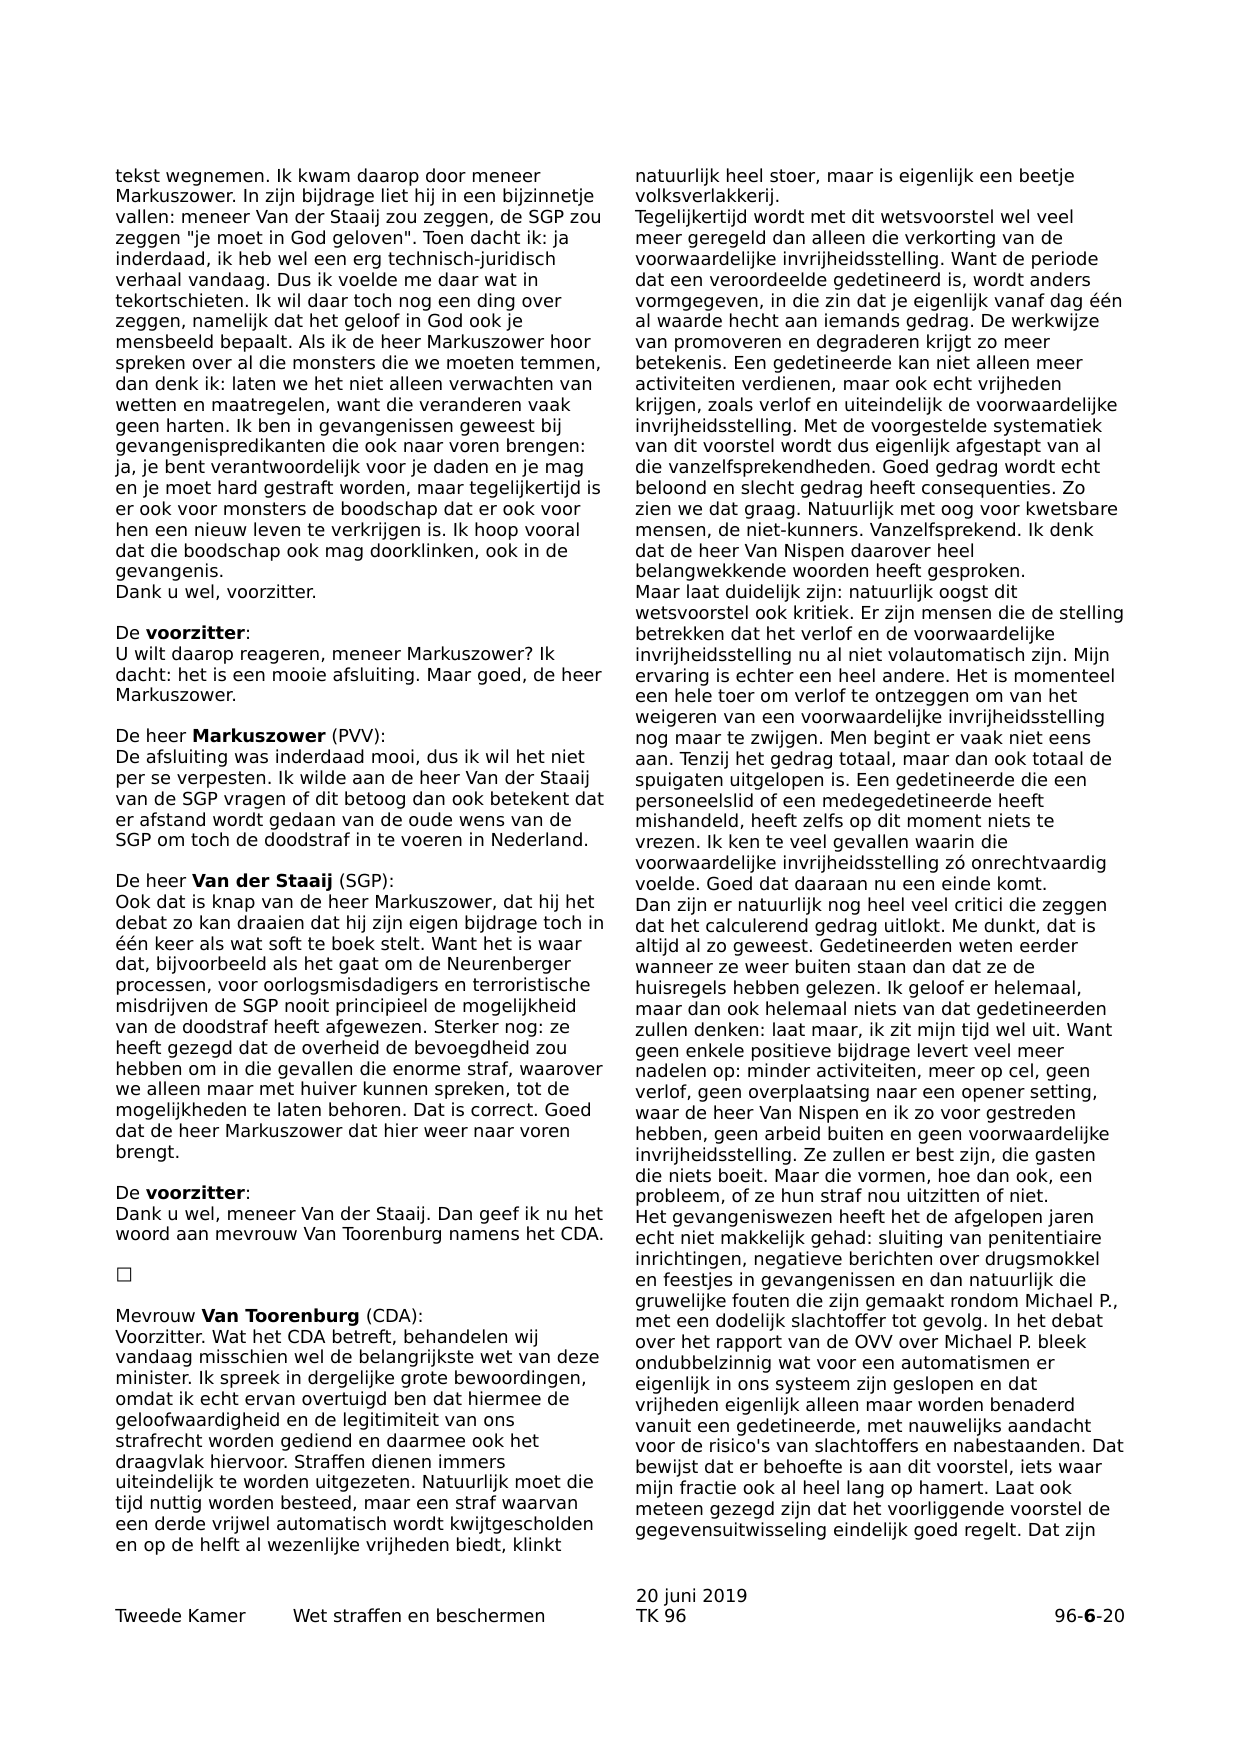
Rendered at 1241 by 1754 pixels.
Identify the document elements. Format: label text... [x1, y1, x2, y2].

text Dank u wel, voorzitter. [115, 582, 605, 603]
text De heer Markuszower (PVV): [115, 726, 605, 747]
text De heer Van der Staaij (SGP): [115, 871, 605, 892]
text Ook dat is knap van de heer Markuszower, dat hij het debat zo kan draaien dat hij zijn eigen bijdrage toch in één keer als wat soft te boek stelt. Want het is waar dat, bijvoorbeeld als het gaat om de Neurenberger processen, voor oorlogsmisdadigers en terroristische misdrijven de SGP nooit principieel de mogelijkheid van de doodstraf heeft afgewezen. Sterker nog: ze heeft gezegd dat de overheid de bevoegdheid zou hebben om in die gevallen die enorme straf, waarover we alleen maar met huiver kunnen spreken, tot de mogelijkheden te laten behoren. Dat is correct. Goed dat de heer Markuszower dat hier weer naar voren brengt. [115, 892, 605, 1162]
text U wilt daarop reageren, meneer Markuszower? Ik dacht: het is een mooie afsluiting. Maar goed, de heer Markuszower. [115, 643, 605, 706]
text Het gevangeniswezen heeft het de afgelopen jaren echt niet makkelijk gehad: sluiting van penitentiaire inrichtingen, negatieve berichten over drugsmokkel en feestjes in gevangenissen en dan natuurlijk die gruwelijke fouten die zijn gemaakt rondom Michael P., met een dodelijk slachtoffer tot gevolg. In het debat over het rapport van de OVV over Michael P. bleek ondubbelzinnig wat voor een automatismen er eigenlijk in ons systeem zijn geslopen en dat vrijheden eigenlijk alleen maar worden benaderd vanuit een gedetineerde, met nauwelijks aandacht voor de risico's van slachtoffers en nabestaanden. Dat bewijst dat er behoefte is aan dit voorstel, iets waar mijn fractie ook al heel lang op hamert. Laat ook meteen gezegd zijn dat het voorliggende voorstel de gegevensuitwisseling eindelijk goed regelt. Dat zijn [635, 1207, 1125, 1540]
text Mevrouw Van Toorenburg (CDA): [115, 1306, 605, 1326]
text De voorzitter: [115, 623, 605, 643]
text natuurlijk heel stoer, maar is eigenlijk een beetje volksverlakkerij. [635, 165, 1125, 207]
text Tegelijkertijd wordt met dit wetsvoorstel wel veel meer geregeld dan alleen die verkorting van de voorwaardelijke invrijheidsstelling. Want de periode dat een veroordeelde gedetineerd is, wordt anders vormgegeven, in die zin dat je eigenlijk vanaf dag één al waarde hecht aan iemands gedrag. De werkwijze van promoveren en degraderen krijgt zo meer betekenis. Een gedetineerde kan niet alleen meer activiteiten verdienen, maar ook echt vrijheden krijgen, zoals verlof en uiteindelijk de voorwaardelijke invrijheidsstelling. Met de voorgestelde systematiek van dit voorstel wordt dus eigenlijk afgestapt van al die vanzelfsprekendheden. Goed gedrag wordt echt beloond en slecht gedrag heeft consequenties. Zo zien we dat graag. Natuurlijk met oog voor kwetsbare mensen, de niet-kunners. Vanzelfsprekend. Ik denk dat de heer Van Nispen daarover heel belangwekkende woorden heeft gesproken. [635, 207, 1125, 582]
text Voorzitter. Wat het CDA betreft, behandelen wij vandaag misschien wel de belangrijkste wet van deze minister. Ik spreek in dergelijke grote bewoordingen, omdat ik echt ervan overtuigd ben dat hiermee de geloofwaardigheid en de legitimiteit van ons strafrecht worden gediend en daarmee ook het draagvlak hiervoor. Straffen dienen immers uiteindelijk te worden uitgezeten. Natuurlijk moet die tijd nuttig worden besteed, maar een straf waarvan een derde vrijwel automatisch wordt kwijtgescholden en op de helft al wezenlijke vrijheden biedt, klinkt [115, 1326, 605, 1556]
text De voorzitter: [115, 1182, 605, 1203]
text Dan zijn er natuurlijk nog heel veel critici die zeggen dat het calculerend gedrag uitlokt. Me dunkt, dat is altijd al zo geweest. Gedetineerden weten eerder wanneer ze weer buiten staan dan dat ze de huisregels hebben gelezen. Ik geloof er helemaal, maar dan ook helemaal niets van dat gedetineerden zullen denken: laat maar, ik zit mijn tijd wel uit. Want geen enkele positieve bijdrage levert veel meer nadelen op: minder activiteiten, meer op cel, geen verlof, geen overplaatsing naar een opener setting, waar de heer Van Nispen en ik zo voor gestreden hebben, geen arbeid buiten en geen voorwaardelijke invrijheidsstelling. Ze zullen er best zijn, die gasten die niets boeit. Maar die vormen, hoe dan ook, een probleem, of ze hun straf nou uitzitten of niet. [635, 894, 1125, 1207]
text Dank u wel, meneer Van der Staaij. Dan geef ik nu het woord aan mevrouw Van Toorenburg namens het CDA. [115, 1203, 605, 1245]
text De afsluiting was inderdaad mooi, dus ik wil het niet per se verpesten. Ik wilde aan de heer Van der Staaij van de SGP vragen of dit betoog dan ook betekent dat er afstand wordt gedaan van de oude wens van de SGP om toch de doodstraf in te voeren in Nederland. [115, 747, 605, 851]
text Maar laat duidelijk zijn: natuurlijk oogst dit wetsvoorstel ook kritiek. Er zijn mensen die de stelling betrekken dat het verlof en de voorwaardelijke invrijheidsstelling nu al niet volautomatisch zijn. Mijn ervaring is echter een heel andere. Het is momenteel een hele toer om verlof te ontzeggen om van het weigeren van een voorwaardelijke invrijheidsstelling nog maar te zwijgen. Men begint er vaak niet eens aan. Tenzij het gedrag totaal, maar dan ook totaal de spuigaten uitgelopen is. Een gedetineerde die een personeelslid of een medegedetineerde heeft mishandeld, heeft zelfs op dit moment niets te vrezen. Ik ken te veel gevallen waarin die voorwaardelijke invrijheidsstelling zó onrechtvaardig voelde. Goed dat daaraan nu een einde komt. [635, 582, 1125, 894]
text ⬜ [115, 1265, 605, 1286]
text tekst wegnemen. Ik kwam daarop door meneer Markuszower. In zijn bijdrage liet hij in een bijzinnetje vallen: meneer Van der Staaij zou zeggen, de SGP zou zeggen "je moet in God geloven". Toen dacht ik: ja inderdaad, ik heb wel een erg technisch-juridisch verhaal vandaag. Dus ik voelde me daar wat in tekortschieten. Ik wil daar toch nog een ding over zeggen, namelijk dat het geloof in God ook je mensbeeld bepaalt. Als ik de heer Markuszower hoor spreken over al die monsters die we moeten temmen, dan denk ik: laten we het niet alleen verwachten van wetten en maatregelen, want die veranderen vaak geen harten. Ik ben in gevangenissen geweest bij gevangenispredikanten die ook naar voren brengen: ja, je bent verantwoordelijk voor je daden en je mag en je moet hard gestraft worden, maar tegelijkertijd is er ook voor monsters de boodschap dat er ook voor hen een nieuw leven te verkrijgen is. Ik hoop vooral dat die boodschap ook mag doorklinken, ook in de gevangenis. [115, 165, 605, 582]
